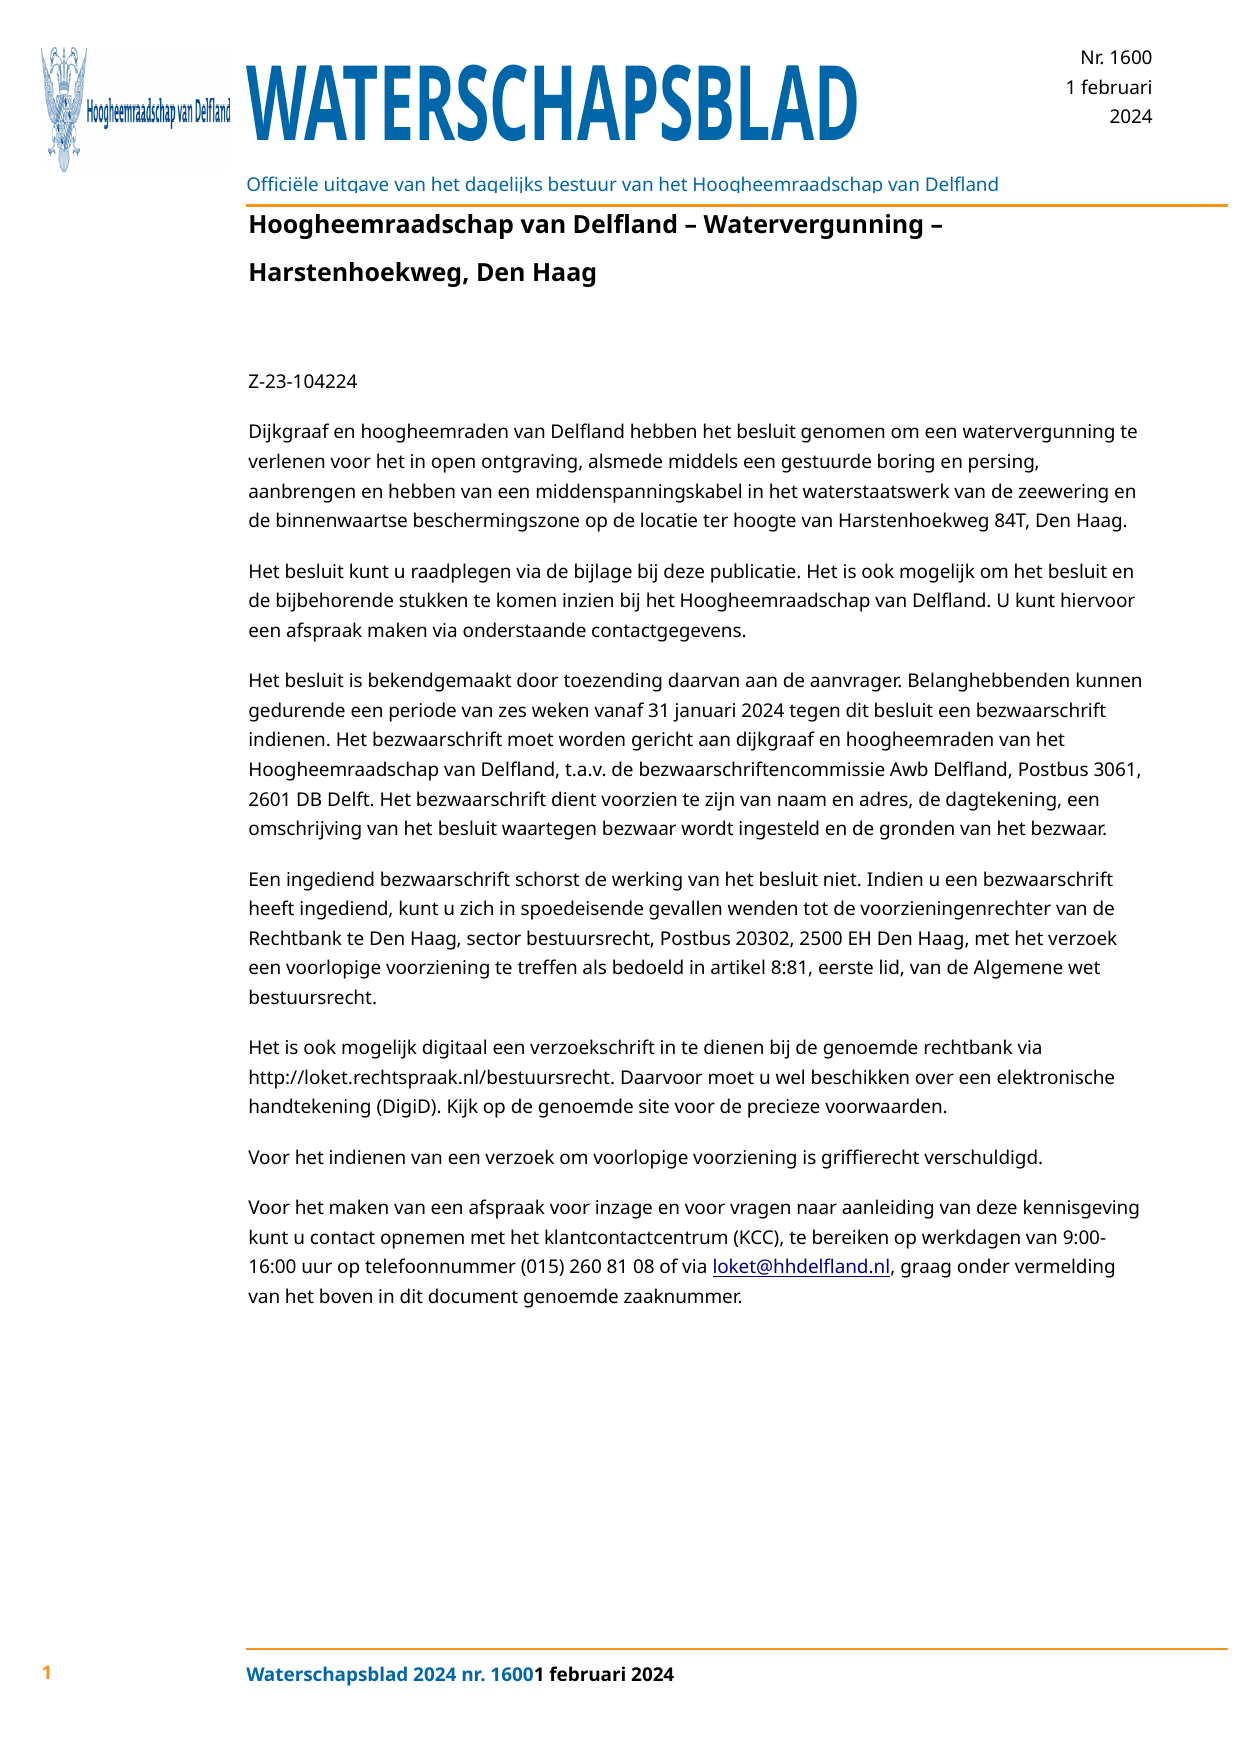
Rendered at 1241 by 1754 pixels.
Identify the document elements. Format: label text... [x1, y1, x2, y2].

text Voor het maken van een afspraak voor inzage en voor vragen naar aanleiding van deze kennisgeving kunt u contact opnemen met het klantcontactcentrum (KCC), te bereiken op werkdagen van 9:00-16:00 uur op telefoonnummer (015) 260 81 08 of via loket@hhdelfland.nl, graag onder vermelding van het boven in dit document genoemde zaaknummer. [248, 1194, 1152, 1309]
picture [41, 47, 231, 172]
text Z-23-104224 [248, 368, 1152, 394]
text Het is ook mogelijk digitaal een verzoekschrift in te dienen bij de genoemde rechtbank via http://loket.rechtspraak.nl/bestuursrecht. Daarvoor moet u wel beschikken over een elektronische handtekening (DigiD). Kijk op de genoemde site voor de precieze voorwaarden. [248, 1034, 1152, 1119]
text Een ingediend bezwaarschrift schorst de werking van het besluit niet. Indien u een bezwaarschrift heeft ingediend, kunt u zich in spoedeisende gevallen wenden tot de voorzieningenrechter van de Rechtbank te Den Haag, sector bestuursrecht, Postbus 20302, 2500 EH Den Haag, met het verzoek een voorlopige voorziening te treffen als bedoeld in artikel 8:81, eerste lid, van de Algemene wet bestuursrecht. [248, 866, 1152, 1010]
text Het besluit is bekendgemaakt door toezending daarvan aan de aanvrager. Belanghebbenden kunnen gedurende een periode van zes weken vanaf 31 januari 2024 tegen dit besluit een bezwaarschrift indienen. Het bezwaarschrift moet worden gericht aan dijkgraaf en hoogheemraden van het Hoogheemraadschap van Delfland, t.a.v. de bezwaarschriftencommissie Awb Delfland, Postbus 3061, 2601 DB Delft. Het bezwaarschrift dient voorzien te zijn van naam en adres, de dagtekening, een omschrijving van het besluit waartegen bezwaar wordt ingesteld en de gronden van het bezwaar. [248, 667, 1152, 841]
text Dijkgraaf en hoogheemraden van Delfland hebben het besluit genomen om een watervergunning te verlenen voor het in open ontgraving, alsmede middels een gestuurde boring en persing, aanbrengen en hebben van een middenspanningskabel in het waterstaatswerk van de zeewering en de binnenwaartse beschermingszone op de locatie ter hoogte van Harstenhoekweg 84T, Den Haag. [248, 419, 1152, 533]
text Hoogheemraadschap van Delfland – Watervergunning – Harstenhoekweg, Den Haag [248, 207, 1152, 288]
text Het besluit kunt u raadplegen via de bijlage bij deze publicatie. Het is ook mogelijk om het besluit en de bijbehorende stukken te komen inzien bij het Hoogheemraadschap van Delfland. U kunt hiervoor een afspraak maken via onderstaande contactgegevens. [248, 558, 1152, 643]
text Voor het indienen van een verzoek om voorlopige voorziening is griffierecht verschuldigd. [248, 1144, 1152, 1170]
